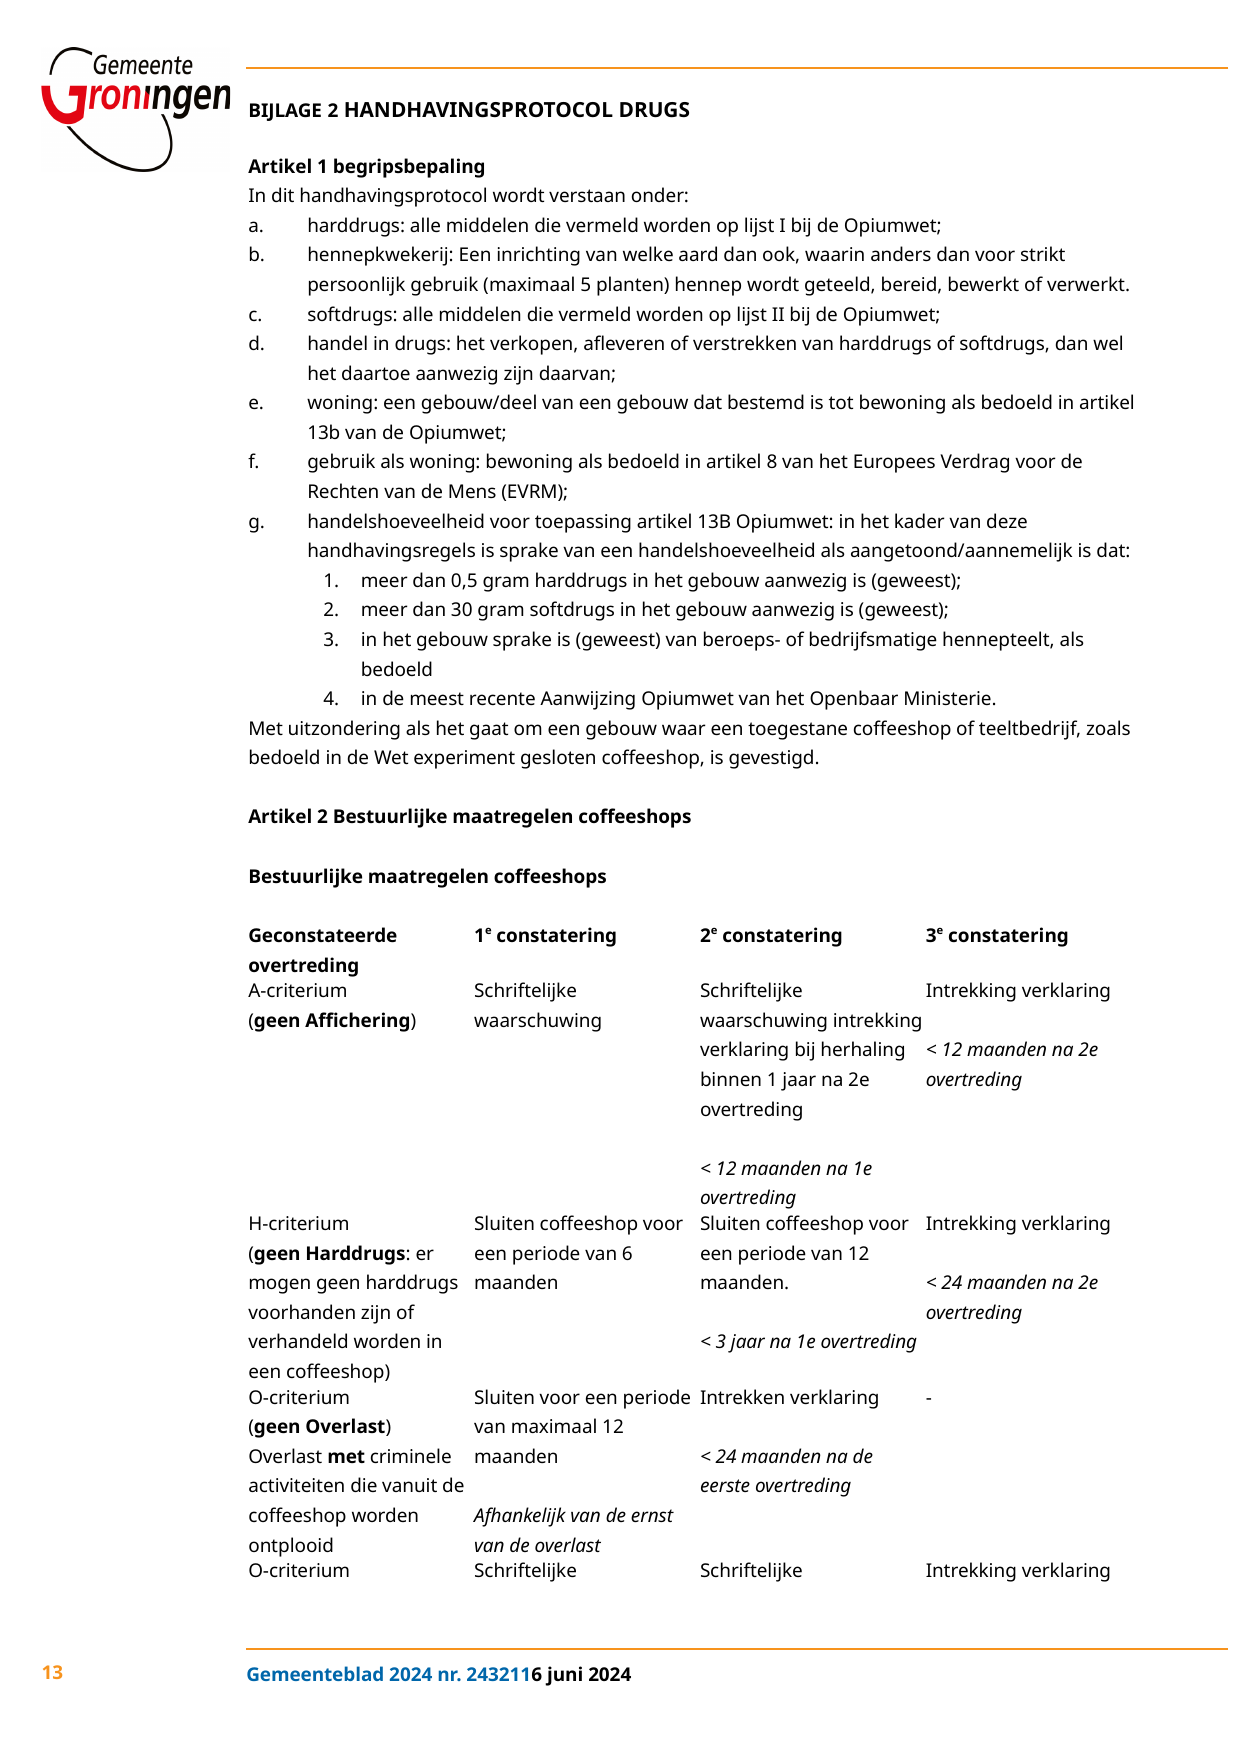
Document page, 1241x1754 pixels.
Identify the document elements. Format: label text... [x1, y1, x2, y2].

list meer dan 0,5 gram harddrugs in het gebouw aanwezig is (geweest); [323, 567, 1152, 593]
list softdrugs: alle middelen die vermeld worden op lijst II bij de Opiumwet; [248, 301, 1152, 327]
list in de meest recente Aanwijzing Opiumwet van het Openbaar Ministerie. [323, 685, 1152, 711]
text In dit handhavingsprotocol wordt verstaan onder: [248, 182, 1152, 208]
table_cell Intrekking verklaring < 12 maanden na 2e overtreding [926, 978, 1152, 1210]
text Artikel 1 begripsbepaling [248, 153, 1152, 179]
text Artikel 2 Bestuurlijke maatregelen coffeeshops [248, 804, 1152, 829]
table_cell Intrekken verklaring < 24 maanden na de eerste overtreding [700, 1384, 926, 1558]
table_cell O-criterium [248, 1558, 474, 1583]
table_header 2e constatering [700, 922, 926, 977]
list in het gebouw sprake is (geweest) van beroeps- of bedrijfsmatige hennepteelt, als bedoeld [323, 626, 1152, 682]
table_cell H-criterium (geen Harddrugs: er mogen geen harddrugs voorhanden zijn of verhandeld worden in een coffeeshop) [248, 1210, 474, 1384]
picture [41, 47, 231, 172]
list handelshoeveelheid voor toepassing artikel 13B Opiumwet: in het kader van deze handhavingsregels is sprake van een handelshoeveelheid als aangetoond/aannemelijk is dat: [248, 508, 1152, 563]
list handel in drugs: het verkopen, afleveren of verstrekken van harddrugs of softdrugs, dan wel het daartoe aanwezig zijn daarvan; [248, 330, 1152, 386]
table_cell Intrekking verklaring < 24 maanden na 2e overtreding [926, 1210, 1152, 1384]
list harddrugs: alle middelen die vermeld worden op lijst I bij de Opiumwet; [248, 212, 1152, 238]
list meer dan 30 gram softdrugs in het gebouw aanwezig is (geweest); [323, 597, 1152, 622]
text Met uitzondering als het gaat om een gebouw waar een toegestane coffeeshop of teeltbedrijf, zoals bedoeld in de Wet experiment gesloten coffeeshop, is gevestigd. [248, 715, 1152, 770]
list hennepkwekerij: Een inrichting van welke aard dan ook, waarin anders dan voor strikt persoonlijk gebruik (maximaal 5 planten) hennep wordt geteeld, bereid, bewerkt of verwerkt. [248, 242, 1152, 297]
table_cell Schriftelijke [700, 1558, 926, 1583]
table_header Geconstateerde overtreding [248, 922, 474, 977]
text BIJLAGE 2 HANDHAVINGSPROTOCOL DRUGS [248, 95, 1152, 123]
table_cell A-criterium (geen Affichering) [248, 978, 474, 1210]
text Bestuurlijke maatregelen coffeeshops [248, 863, 1152, 889]
table_cell Sluiten coffeeshop voor een periode van 6 maanden [474, 1210, 700, 1384]
table_cell O-criterium (geen Overlast) Overlast met criminele activiteiten die vanuit de coffeeshop worden ontplooid [248, 1384, 474, 1558]
table_cell Schriftelijke [474, 1558, 700, 1583]
list woning: een gebouw/deel van een gebouw dat bestemd is tot bewoning als bedoeld in artikel 13b van de Opiumwet; [248, 389, 1152, 445]
table_cell - [926, 1384, 1152, 1558]
list gebruik als woning: bewoning als bedoeld in artikel 8 van het Europees Verdrag voor de Rechten van de Mens (EVRM); [248, 449, 1152, 504]
table_cell Sluiten voor een periode van maximaal 12 maanden Afhankelijk van de ernst van de overlast [474, 1384, 700, 1558]
table_cell Schriftelijke waarschuwing [474, 978, 700, 1210]
table_cell Intrekking verklaring [926, 1558, 1152, 1583]
table_cell Schriftelijke waarschuwing intrekking verklaring bij herhaling binnen 1 jaar na 2e overtreding < 12 maanden na 1e overtreding [700, 978, 926, 1210]
table_cell Sluiten coffeeshop voor een periode van 12 maanden. < 3 jaar na 1e overtreding [700, 1210, 926, 1384]
table_header 1e constatering [474, 922, 700, 977]
table_header 3e constatering [926, 922, 1152, 977]
